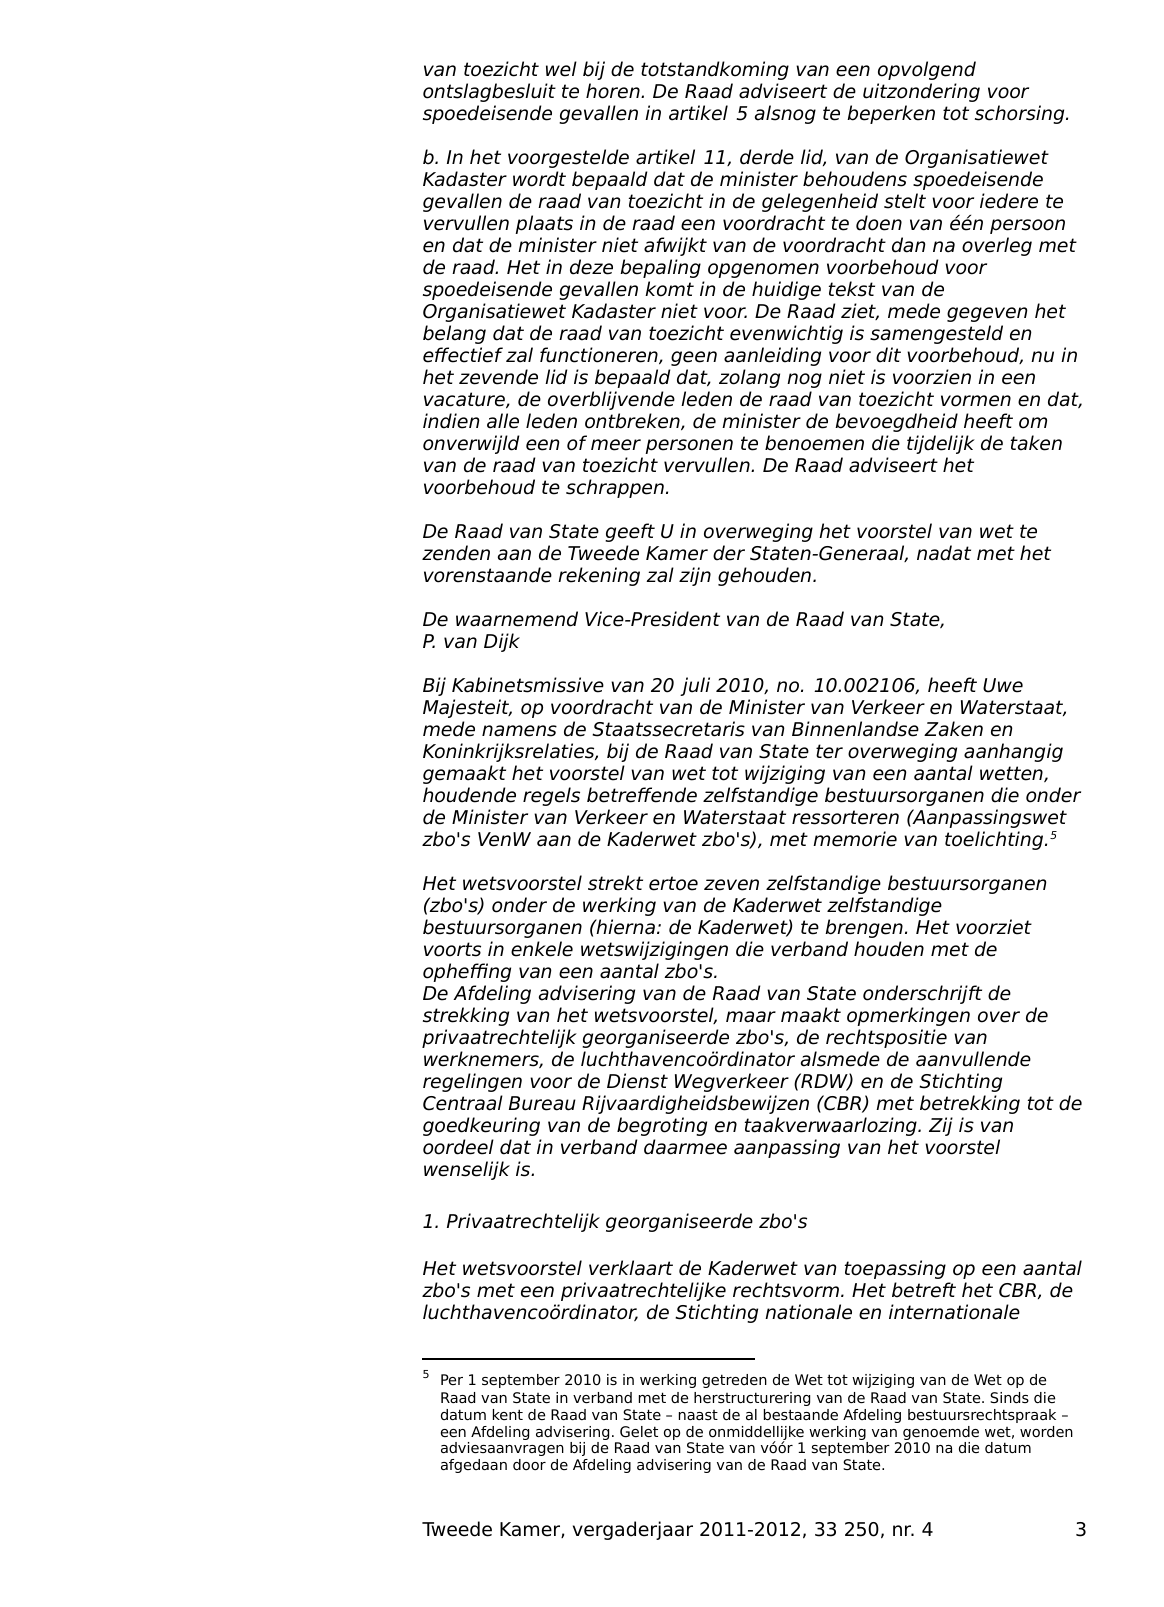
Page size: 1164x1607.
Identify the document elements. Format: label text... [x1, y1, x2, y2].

text b. In het voorgestelde artikel 11, derde lid, van de Organisatiewet Kadaster wordt bepaald dat de minister behoudens spoedeisende gevallen de raad van toezicht in de gelegenheid stelt voor iedere te vervullen plaats in de raad een voordracht te doen van één persoon en dat de minister niet afwijkt van de voordracht dan na overleg met de raad. Het in deze bepaling opgenomen voorbehoud voor spoedeisende gevallen komt in de huidige tekst van de Organisatiewet Kadaster niet voor. De Raad ziet, mede gegeven het belang dat de raad van toezicht evenwichtig is samengesteld en effectief zal functioneren, geen aanleiding voor dit voorbehoud, nu in het zevende lid is bepaald dat, zolang nog niet is voorzien in een vacature, de overblijvende leden de raad van toezicht vormen en dat, indien alle leden ontbreken, de minister de bevoegdheid heeft om onverwijld een of meer personen te benoemen die tijdelijk de taken van de raad van toezicht vervullen. De Raad adviseert het voorbehoud te schrappen. [422, 147, 1087, 499]
text De Afdeling advisering van de Raad van State onderschrijft de strekking van het wetsvoorstel, maar maakt opmerkingen over de privaatrechtelijk georganiseerde zbo's, de rechtspositie van werknemers, de luchthavencoördinator alsmede de aanvullende regelingen voor de Dienst Wegverkeer (RDW) en de Stichting Centraal Bureau Rijvaardigheidsbewijzen (CBR) met betrekking tot de goedkeuring van de begroting en taakverwaarlozing. Zij is van oordeel dat in verband daarmee aanpassing van het voorstel wenselijk is. [422, 983, 1087, 1181]
text De waarnemend Vice-President van de Raad van State, [422, 609, 1087, 631]
text van toezicht wel bij de totstandkoming van een opvolgend ontslagbesluit te horen. De Raad adviseert de uitzondering voor spoedeisende gevallen in artikel 5 alsnog te beperken tot schorsing. [422, 59, 1087, 125]
text Per 1 september 2010 is in werking getreden de Wet tot wijziging van de Wet op de Raad van State in verband met de herstructurering van de Raad van State. Sinds die datum kent de Raad van State – naast de al bestaande Afdeling bestuursrechtspraak – een Afdeling advisering. Gelet op de onmiddellijke werking van genoemde wet, worden adviesaanvragen bij de Raad van State van vóór 1 september 2010 na die datum afgedaan door de Afdeling advisering van de Raad van State. [422, 1368, 1087, 1474]
subtitle 1. Privaatrechtelijk georganiseerde zbo's [422, 1211, 1087, 1233]
text Bij Kabinetsmissive van 20 juli 2010, no. 10.002106, heeft Uwe Majesteit, op voordracht van de Minister van Verkeer en Waterstaat, mede namens de Staatssecretaris van Binnenlandse Zaken en Koninkrijksrelaties, bij de Raad van State ter overweging aanhangig gemaakt het voorstel van wet tot wijziging van een aantal wetten, houdende regels betreffende zelfstandige bestuursorganen die onder de Minister van Verkeer en Waterstaat ressorteren (Aanpassingswet zbo's VenW aan de Kaderwet zbo's), met memorie van toelichting. [422, 675, 1087, 851]
text Het wetsvoorstel strekt ertoe zeven zelfstandige bestuursorganen (zbo's) onder de werking van de Kaderwet zelfstandige bestuursorganen (hierna: de Kaderwet) te brengen. Het voorziet voorts in enkele wetswijzigingen die verband houden met de opheffing van een aantal zbo's. [422, 873, 1087, 983]
text P. van Dijk [422, 631, 1087, 653]
text Het wetsvoorstel verklaart de Kaderwet van toepassing op een aantal zbo's met een privaatrechtelijke rechtsvorm. Het betreft het CBR, de luchthavencoördinator, de Stichting nationale en internationale [422, 1258, 1087, 1324]
text De Raad van State geeft U in overweging het voorstel van wet te zenden aan de Tweede Kamer der Staten-Generaal, nadat met het vorenstaande rekening zal zijn gehouden. [422, 521, 1087, 587]
